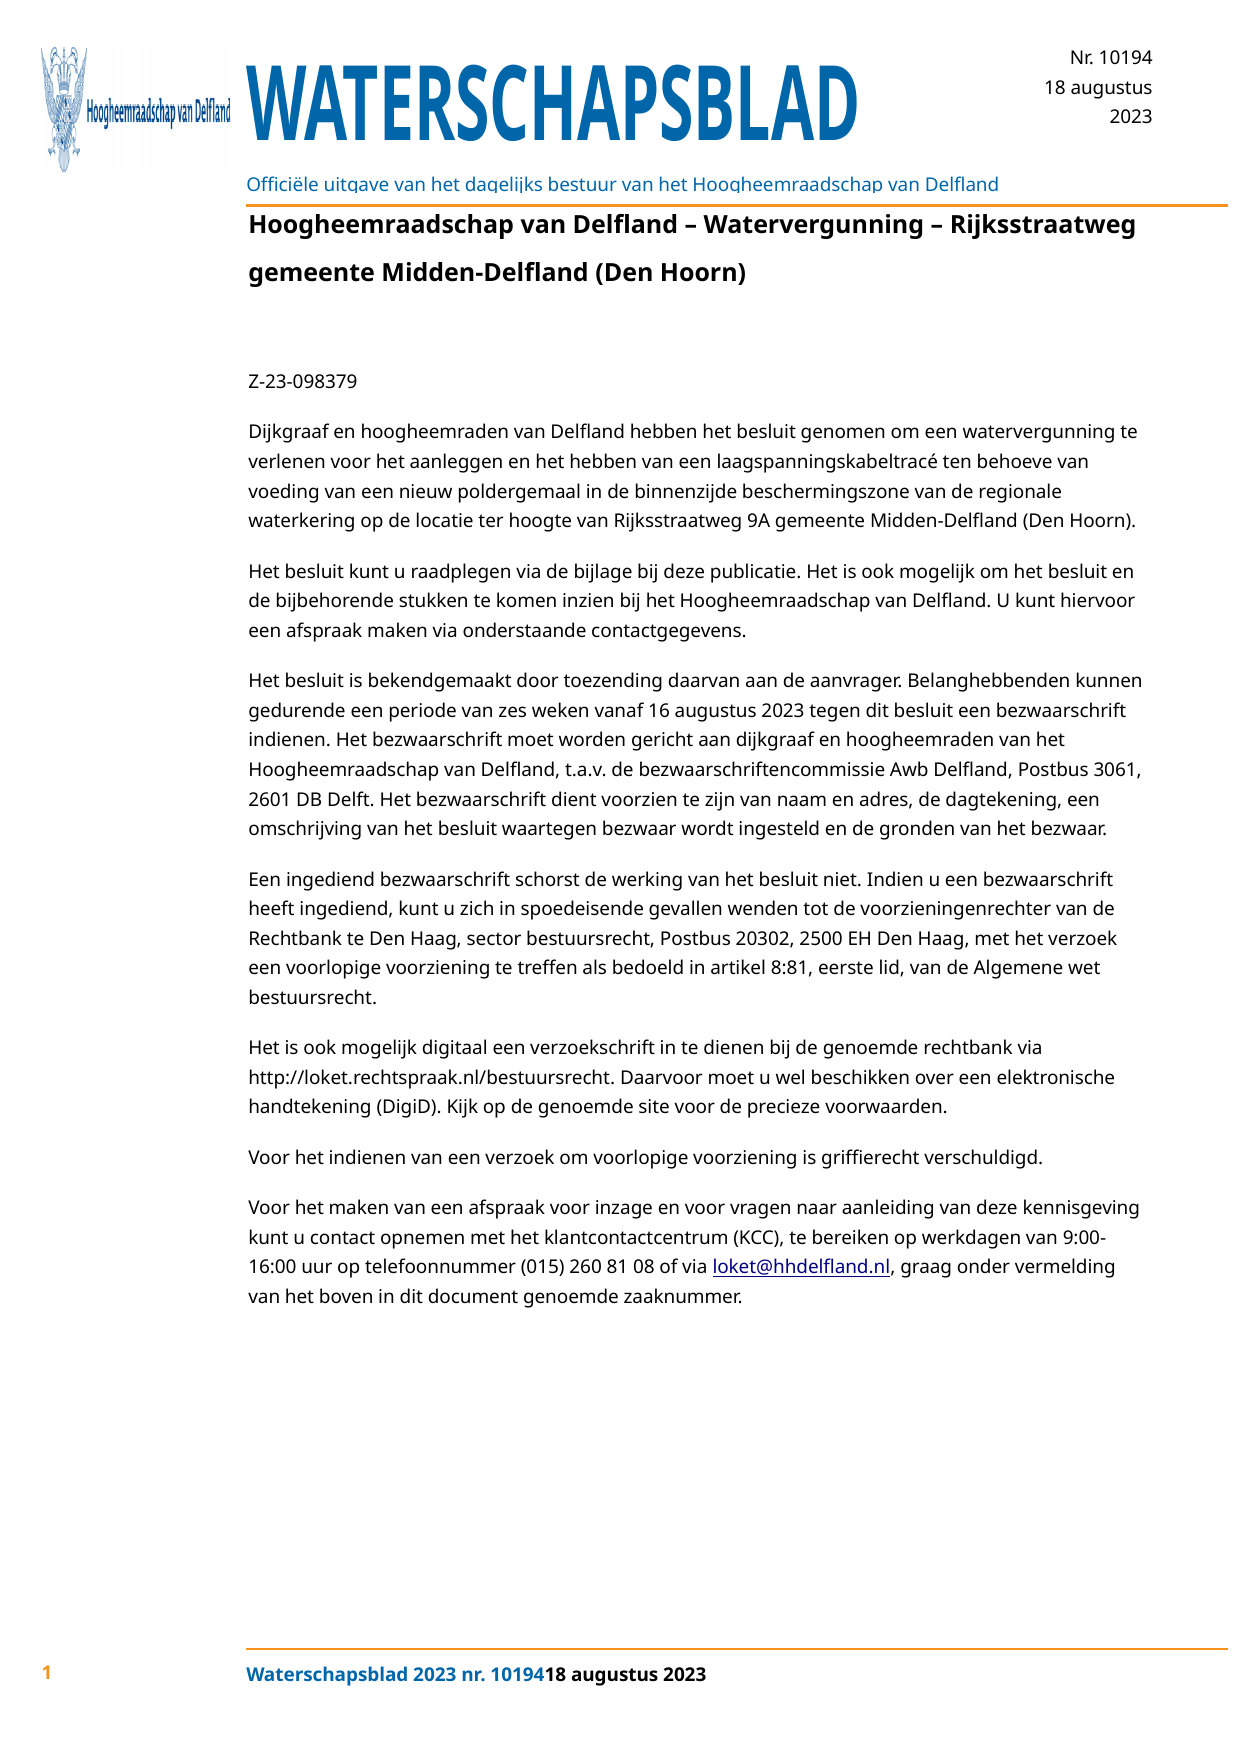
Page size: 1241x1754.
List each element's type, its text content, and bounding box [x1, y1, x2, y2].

text Het is ook mogelijk digitaal een verzoekschrift in te dienen bij de genoemde rechtbank via http://loket.rechtspraak.nl/bestuursrecht. Daarvoor moet u wel beschikken over een elektronische handtekening (DigiD). Kijk op de genoemde site voor de precieze voorwaarden. [248, 1034, 1152, 1119]
text Hoogheemraadschap van Delfland – Watervergunning – Rijksstraatweg gemeente Midden-Delfland (Den Hoorn) [248, 207, 1152, 288]
text Het besluit is bekendgemaakt door toezending daarvan aan de aanvrager. Belanghebbenden kunnen gedurende een periode van zes weken vanaf 16 augustus 2023 tegen dit besluit een bezwaarschrift indienen. Het bezwaarschrift moet worden gericht aan dijkgraaf en hoogheemraden van het Hoogheemraadschap van Delfland, t.a.v. de bezwaarschriftencommissie Awb Delfland, Postbus 3061, 2601 DB Delft. Het bezwaarschrift dient voorzien te zijn van naam en adres, de dagtekening, een omschrijving van het besluit waartegen bezwaar wordt ingesteld en de gronden van het bezwaar. [248, 667, 1152, 841]
picture [41, 47, 231, 172]
text Een ingediend bezwaarschrift schorst de werking van het besluit niet. Indien u een bezwaarschrift heeft ingediend, kunt u zich in spoedeisende gevallen wenden tot de voorzieningenrechter van de Rechtbank te Den Haag, sector bestuursrecht, Postbus 20302, 2500 EH Den Haag, met het verzoek een voorlopige voorziening te treffen als bedoeld in artikel 8:81, eerste lid, van de Algemene wet bestuursrecht. [248, 866, 1152, 1010]
text Voor het maken van een afspraak voor inzage en voor vragen naar aanleiding van deze kennisgeving kunt u contact opnemen met het klantcontactcentrum (KCC), te bereiken op werkdagen van 9:00-16:00 uur op telefoonnummer (015) 260 81 08 of via loket@hhdelfland.nl, graag onder vermelding van het boven in dit document genoemde zaaknummer. [248, 1194, 1152, 1309]
text Z-23-098379 [248, 368, 1152, 394]
text Voor het indienen van een verzoek om voorlopige voorziening is griffierecht verschuldigd. [248, 1144, 1152, 1170]
text Dijkgraaf en hoogheemraden van Delfland hebben het besluit genomen om een watervergunning te verlenen voor het aanleggen en het hebben van een laagspanningskabeltracé ten behoeve van voeding van een nieuw poldergemaal in de binnenzijde beschermingszone van de regionale waterkering op de locatie ter hoogte van Rijksstraatweg 9A gemeente Midden-Delfland (Den Hoorn). [248, 419, 1152, 533]
text Het besluit kunt u raadplegen via de bijlage bij deze publicatie. Het is ook mogelijk om het besluit en de bijbehorende stukken te komen inzien bij het Hoogheemraadschap van Delfland. U kunt hiervoor een afspraak maken via onderstaande contactgegevens. [248, 558, 1152, 643]
